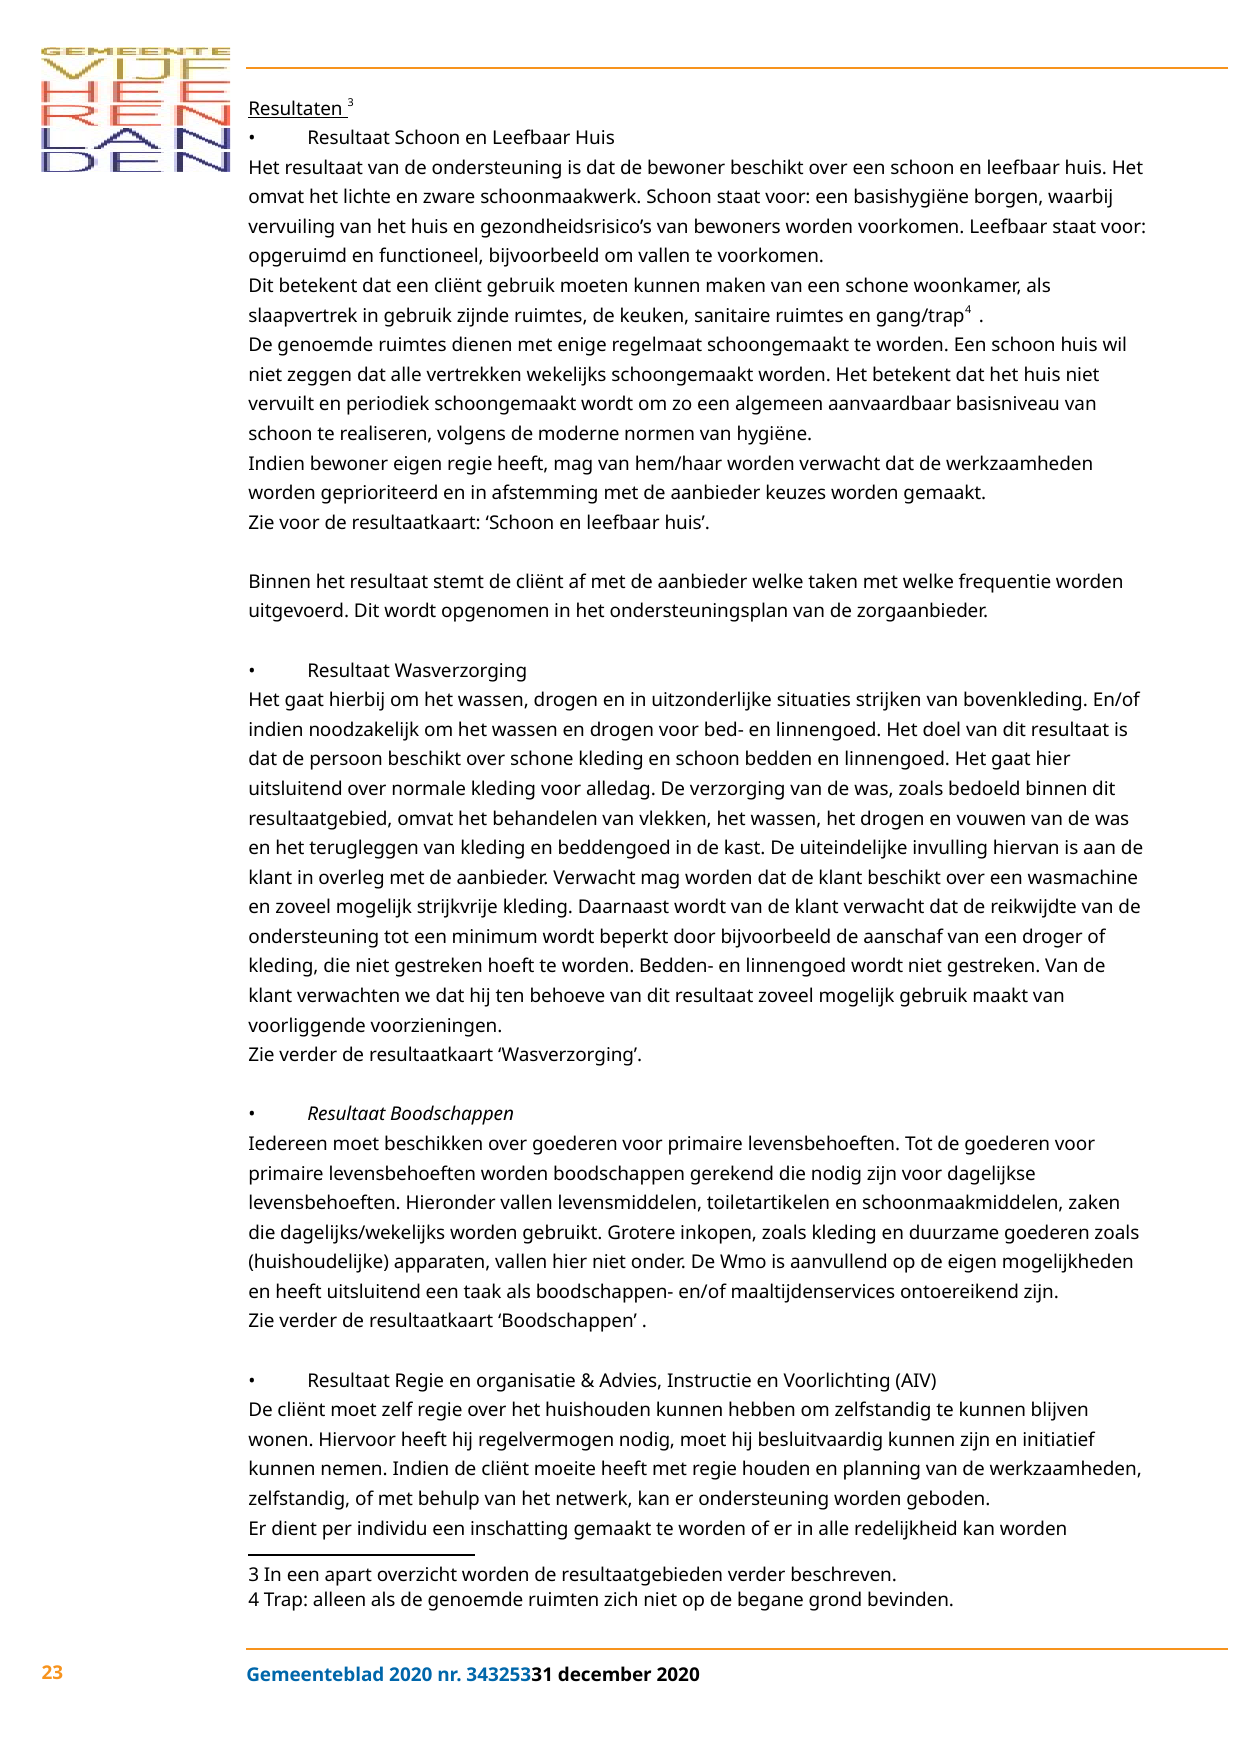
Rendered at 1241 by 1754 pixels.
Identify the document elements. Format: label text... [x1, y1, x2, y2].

text De genoemde ruimtes dienen met enige regelmaat schoongemaakt te worden. Een schoon huis wil niet zeggen dat alle vertrekken wekelijks schoongemaakt worden. Het betekent dat het huis niet vervuilt en periodiek schoongemaakt wordt om zo een algemeen aanvaardbaar basisniveau van schoon te realiseren, volgens de moderne normen van hygiëne. [248, 331, 1152, 446]
picture [41, 47, 231, 172]
text Het gaat hierbij om het wassen, drogen en in uitzonderlijke situaties strijken van bovenkleding. En/of indien noodzakelijk om het wassen en drogen voor bed- en linnengoed. Het doel van dit resultaat is dat de persoon beschikt over schone kleding en schoon bedden en linnengoed. Het gaat hier uitsluitend over normale kleding voor alledag. De verzorging van de was, zoals bedoeld binnen dit resultaatgebied, omvat het behandelen van vlekken, het wassen, het drogen en vouwen van de was en het terugleggen van kleding en beddengoed in de kast. De uiteindelijke invulling hiervan is aan de klant in overleg met de aanbieder. Verwacht mag worden dat de klant beschikt over een wasmachine en zoveel mogelijk strijkvrije kleding. Daarnaast wordt van de klant verwacht dat de reikwijdte van de ondersteuning tot een minimum wordt beperkt door bijvoorbeeld de aanschaf van een droger of kleding, die niet gestreken hoeft te worden. Bedden- en linnengoed wordt niet gestreken. Van de klant verwachten we dat hij ten behoeve van dit resultaat zoveel mogelijk gebruik maakt van voorliggende voorzieningen. [248, 686, 1152, 1038]
list Resultaat Regie en organisatie & Advies, Instructie en Voorlichting (AIV) [248, 1367, 1152, 1393]
text Zie verder de resultaatkaart ‘Boodschappen’ . [248, 1308, 1152, 1333]
text In een apart overzicht worden de resultaatgebieden verder beschreven. [248, 1561, 1152, 1586]
text Trap: alleen als de genoemde ruimten zich niet op de begane grond bevinden. [248, 1586, 1152, 1612]
text Binnen het resultaat stemt de cliënt af met de aanbieder welke taken met welke frequentie worden uitgevoerd. Dit wordt opgenomen in het ondersteuningsplan van de zorgaanbieder. [248, 568, 1152, 623]
list Resultaat Schoon en Leefbaar Huis [248, 124, 1152, 150]
text De cliënt moet zelf regie over het huishouden kunnen hebben om zelfstandig te kunnen blijven wonen. Hiervoor heeft hij regelvermogen nodig, moet hij besluitvaardig kunnen zijn en initiatief kunnen nemen. Indien de cliënt moeite heeft met regie houden en planning van de werkzaamheden, zelfstandig, of met behulp van het netwerk, kan er ondersteuning worden geboden. [248, 1396, 1152, 1511]
list Resultaat Wasverzorging [248, 657, 1152, 683]
list Resultaat Boodschappen [248, 1101, 1152, 1126]
text Indien bewoner eigen regie heeft, mag van hem/haar worden verwacht dat de werkzaamheden worden geprioriteerd en in afstemming met de aanbieder keuzes worden gemaakt. [248, 450, 1152, 505]
text Dit betekent dat een cliënt gebruik moeten kunnen maken van een schone woonkamer, als slaapvertrek in gebruik zijnde ruimtes, de keuken, sanitaire ruimtes en gang/trap . [248, 272, 1152, 328]
text Zie verder de resultaatkaart ‘Wasverzorging’. [248, 1041, 1152, 1067]
text Resultaten [248, 95, 1152, 121]
text Er dient per individu een inschatting gemaakt te worden of er in alle redelijkheid kan worden [248, 1515, 1152, 1541]
text Het resultaat van de ondersteuning is dat de bewoner beschikt over een schoon en leefbaar huis. Het omvat het lichte en zware schoonmaakwerk. Schoon staat voor: een basishygiëne borgen, waarbij vervuiling van het huis en gezondheidsrisico’s van bewoners worden voorkomen. Leefbaar staat voor: opgeruimd en functioneel, bijvoorbeeld om vallen te voorkomen. [248, 154, 1152, 268]
text Iedereen moet beschikken over goederen voor primaire levensbehoeften. Tot de goederen voor primaire levensbehoeften worden boodschappen gerekend die nodig zijn voor dagelijkse levensbehoeften. Hieronder vallen levensmiddelen, toiletartikelen en schoonmaakmiddelen, zaken die dagelijks/wekelijks worden gebruikt. Grotere inkopen, zoals kleding en duurzame goederen zoals (huishoudelijke) apparaten, vallen hier niet onder. De Wmo is aanvullend op de eigen mogelijkheden en heeft uitsluitend een taak als boodschappen- en/of maaltijdenservices ontoereikend zijn. [248, 1130, 1152, 1304]
text Zie voor de resultaatkaart: ‘Schoon en leefbaar huis’. [248, 509, 1152, 535]
